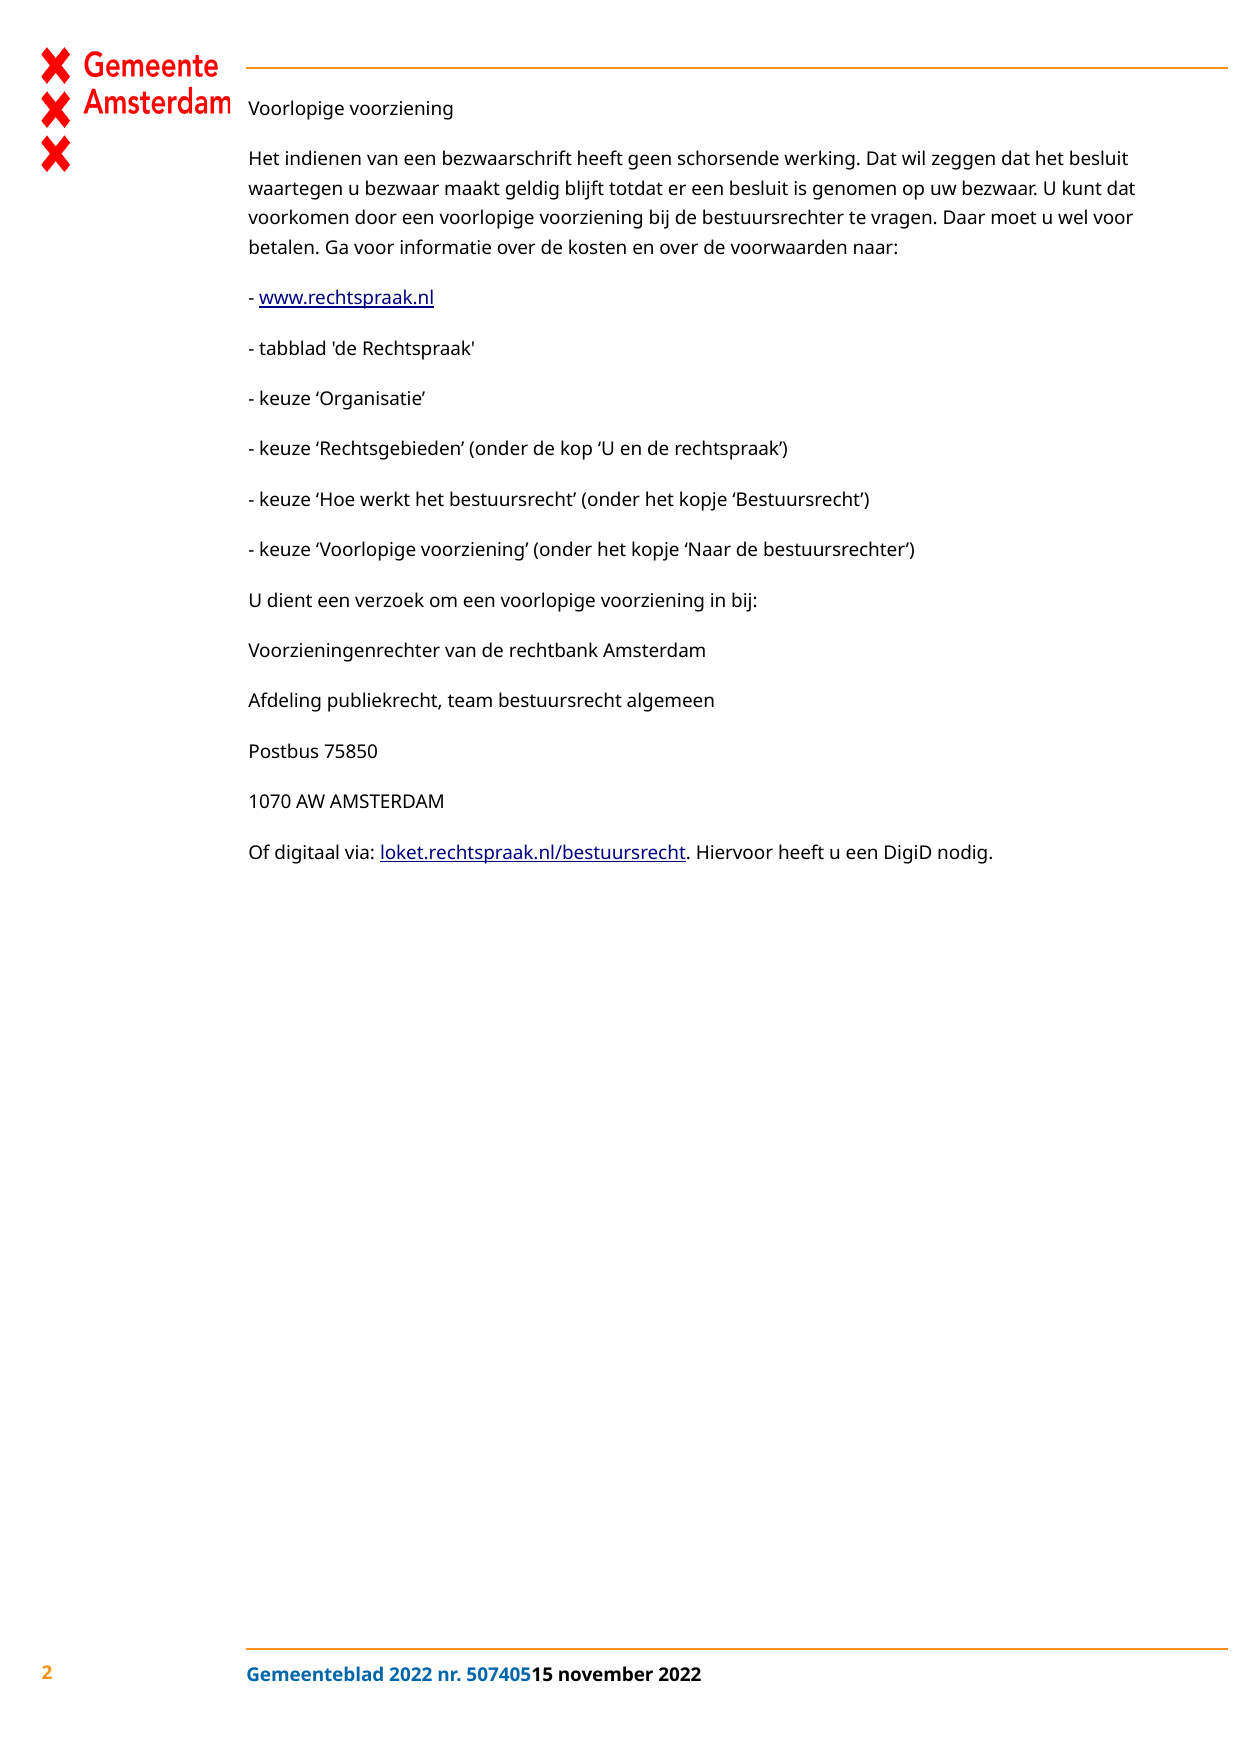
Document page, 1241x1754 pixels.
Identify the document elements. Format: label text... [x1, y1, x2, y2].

picture [41, 47, 231, 172]
text - www.rechtspraak.nl [248, 284, 1152, 310]
text - tabblad 'de Rechtspraak' [248, 335, 1152, 361]
text Het indienen van een bezwaarschrift heeft geen schorsende werking. Dat wil zeggen dat het besluit waartegen u bezwaar maakt geldig blijft totdat er een besluit is genomen op uw bezwaar. U kunt dat voorkomen door een voorlopige voorziening bij de bestuursrechter te vragen. Daar moet u wel voor betalen. Ga voor informatie over de kosten en over de voorwaarden naar: [248, 145, 1152, 260]
text - keuze ‘Voorlopige voorziening’ (onder het kopje ‘Naar de bestuursrechter’) [248, 536, 1152, 562]
text Of digitaal via: loket.rechtspraak.nl/bestuursrecht. Hiervoor heeft u een DigiD nodig. [248, 839, 1152, 865]
text Voorlopige voorziening [248, 95, 1152, 121]
text Voorzieningenrechter van de rechtbank Amsterdam [248, 637, 1152, 663]
text U dient een verzoek om een voorlopige voorziening in bij: [248, 587, 1152, 613]
text Afdeling publiekrecht, team bestuursrecht algemeen [248, 688, 1152, 713]
text 1070 AW AMSTERDAM [248, 788, 1152, 814]
text Postbus 75850 [248, 738, 1152, 764]
text - keuze ‘Organisatie’ [248, 385, 1152, 411]
text - keuze ‘Hoe werkt het bestuursrecht’ (onder het kopje ‘Bestuursrecht’) [248, 486, 1152, 512]
text - keuze ‘Rechtsgebieden’ (onder de kop ‘U en de rechtspraak’) [248, 436, 1152, 461]
